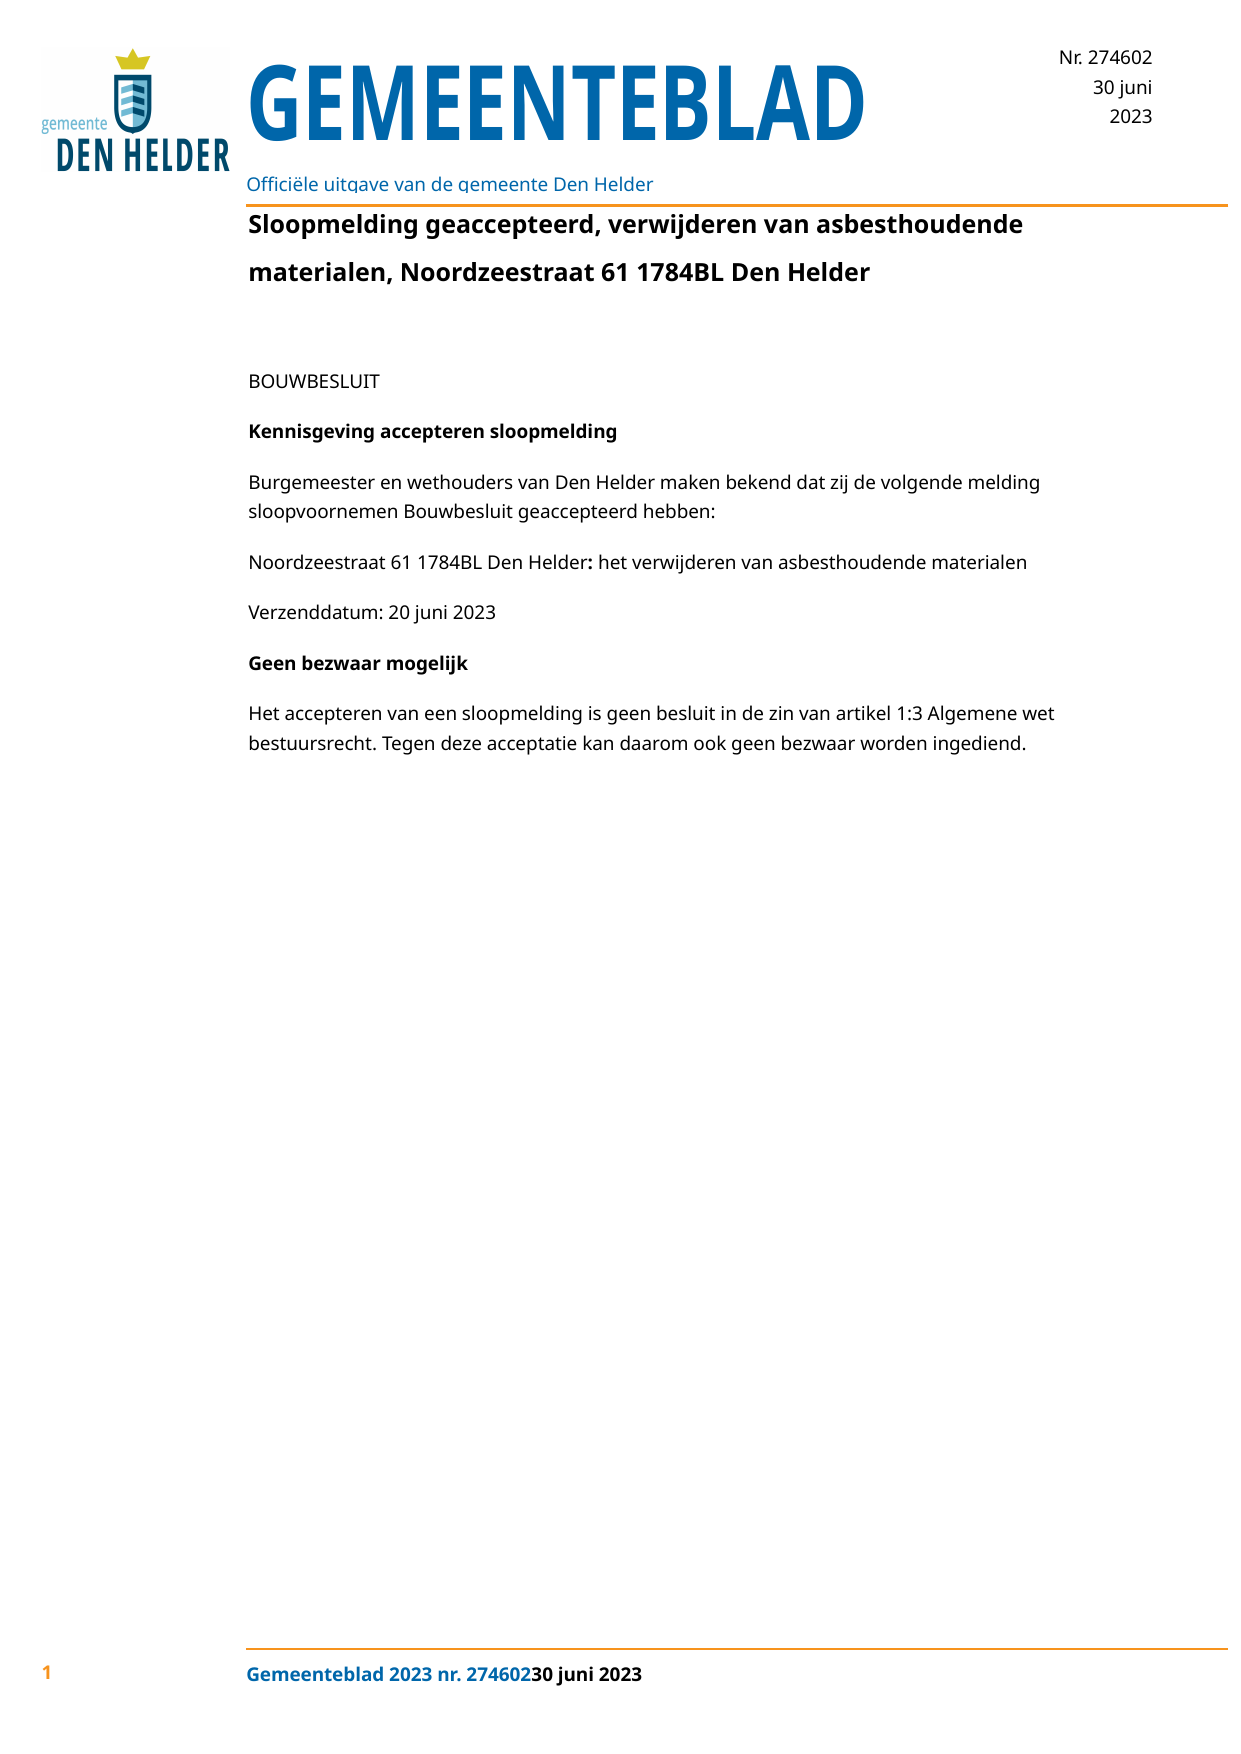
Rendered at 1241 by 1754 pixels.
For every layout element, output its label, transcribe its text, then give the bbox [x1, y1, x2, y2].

picture [100, 154, 106, 172]
picture [63, 144, 68, 165]
picture [41, 47, 231, 172]
text Kennisgeving accepteren sloopmelding [248, 419, 1152, 444]
text Het accepteren van een sloopmelding is geen besluit in de zin van artikel 1:3 Algemene wet bestuursrecht. Tegen deze acceptatie kan daarom ook geen bezwaar worden ingediend. [248, 700, 1152, 756]
picture [220, 160, 224, 172]
picture [182, 144, 187, 165]
text Noordzeestraat 61 1784BL Den Helder: het verwijderen van asbesthoudende materialen [248, 549, 1152, 575]
text BOUWBESLUIT [248, 368, 1152, 394]
text Sloopmelding geaccepteerd, verwijderen van asbesthoudende materialen, Noordzeestraat 61 1784BL Den Helder [248, 207, 1152, 288]
text Verzenddatum: 20 juni 2023 [248, 599, 1152, 625]
picture [130, 157, 135, 172]
text Burgemeester en wethouders van Den Helder maken bekend dat zij de volgende melding sloopvoornemen Bouwbesluit geaccepteerd hebben: [248, 469, 1152, 524]
text Geen bezwaar mogelijk [248, 650, 1152, 676]
